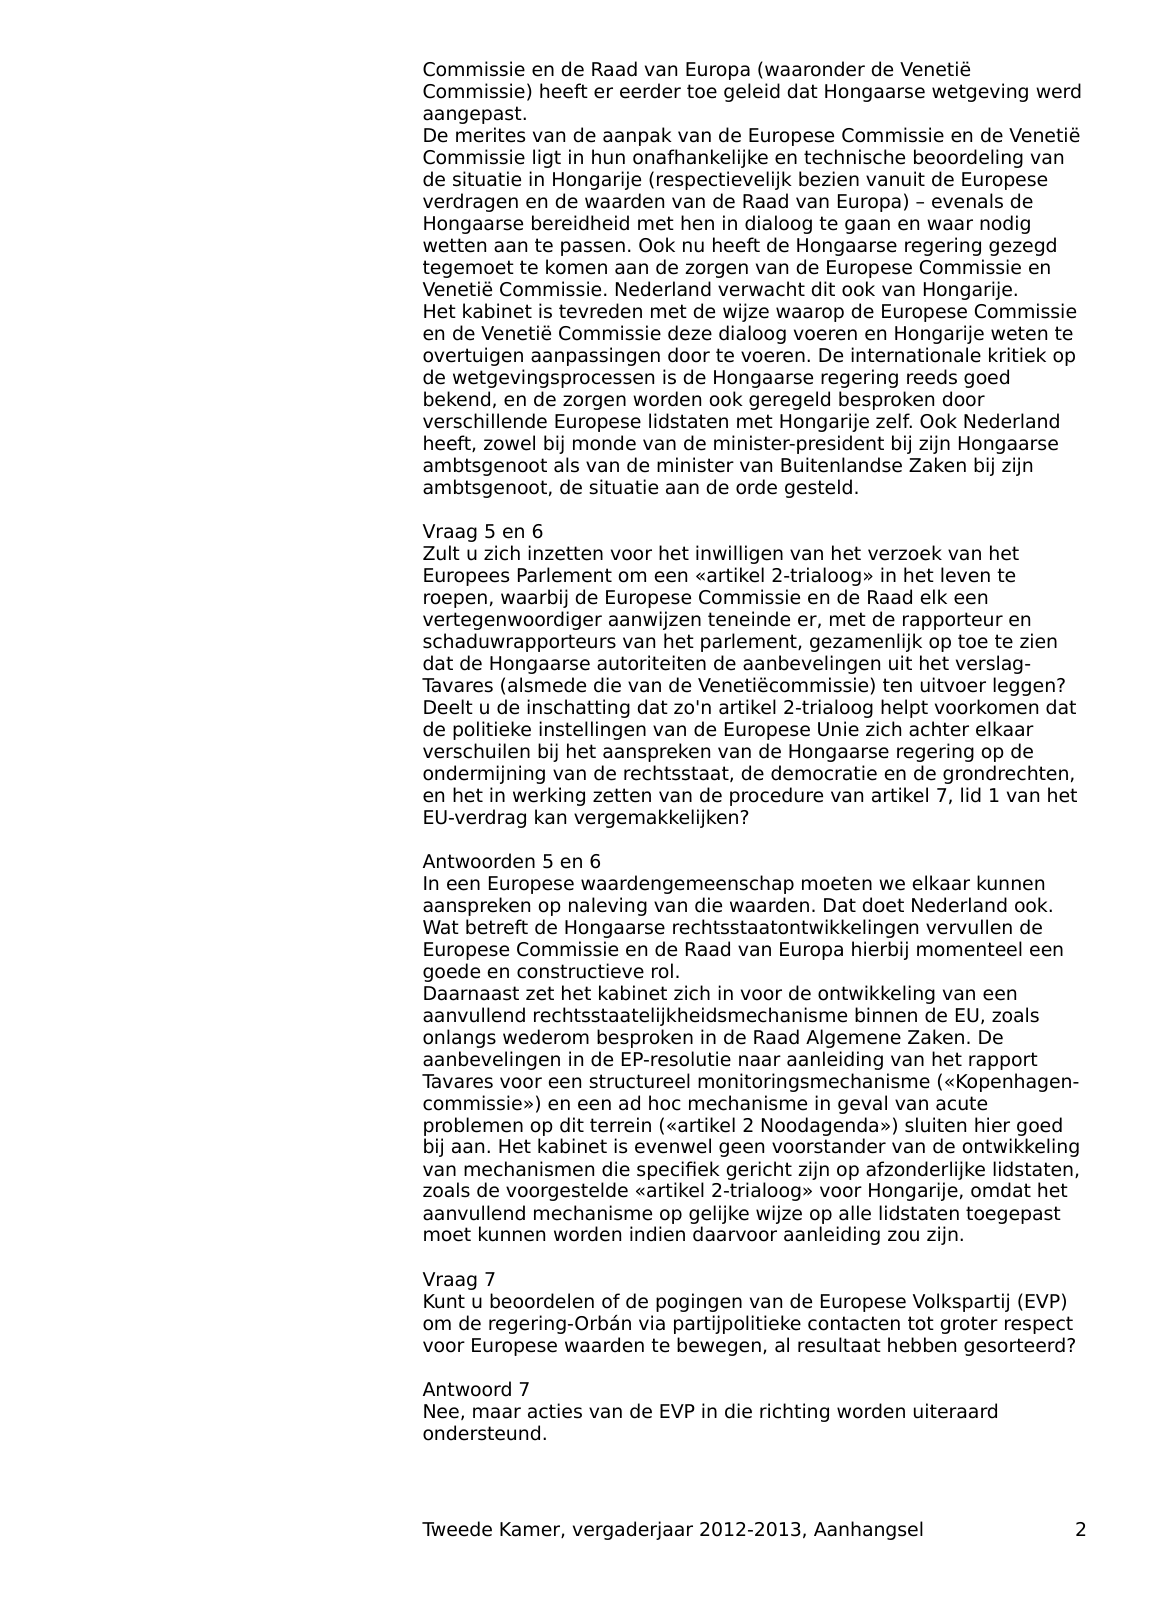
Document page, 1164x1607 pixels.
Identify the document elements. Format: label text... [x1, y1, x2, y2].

text In een Europese waardengemeenschap moeten we elkaar kunnen aanspreken op naleving van die waarden. Dat doet Nederland ook. Wat betreft de Hongaarse rechtsstaatontwikkelingen vervullen de Europese Commissie en de Raad van Europa hierbij momenteel een goede en constructieve rol. [422, 873, 1087, 983]
text Daarnaast zet het kabinet zich in voor de ontwikkeling van een aanvullend rechtsstaatelijkheidsmechanisme binnen de EU, zoals onlangs wederom besproken in de Raad Algemene Zaken. De aanbevelingen in de EP-resolutie naar aanleiding van het rapport Tavares voor een structureel monitoringsmechanisme («Kopenhagen-commissie») en een ad hoc mechanisme in geval van acute problemen op dit terrein («artikel 2 Noodagenda») sluiten hier goed bij aan. Het kabinet is evenwel geen voorstander van de ontwikkeling van mechanismen die specifiek gericht zijn op afzonderlijke lidstaten, zoals de voorgestelde «artikel 2-trialoog» voor Hongarije, omdat het aanvullend mechanisme op gelijke wijze op alle lidstaten toegepast moet kunnen worden indien daarvoor aanleiding zou zijn. [422, 983, 1087, 1246]
text Vraag 5 en 6 [422, 521, 1087, 543]
text Zult u zich inzetten voor het inwilligen van het verzoek van het Europees Parlement om een «artikel 2-trialoog» in het leven te roepen, waarbij de Europese Commissie en de Raad elk een vertegenwoordiger aanwijzen teneinde er, met de rapporteur en schaduwrapporteurs van het parlement, gezamenlijk op toe te zien dat de Hongaarse autoriteiten de aanbevelingen uit het verslag-Tavares (alsmede die van de Venetiëcommissie) ten uitvoer leggen? [422, 543, 1087, 697]
text De merites van de aanpak van de Europese Commissie en de Venetië Commissie ligt in hun onafhankelijke en technische beoordeling van de situatie in Hongarije (respectievelijk bezien vanuit de Europese verdragen en de waarden van de Raad van Europa) – evenals de Hongaarse bereidheid met hen in dialoog te gaan en waar nodig wetten aan te passen. Ook nu heeft de Hongaarse regering gezegd tegemoet te komen aan de zorgen van de Europese Commissie en Venetië Commissie. Nederland verwacht dit ook van Hongarije. [422, 125, 1087, 301]
text Kunt u beoordelen of de pogingen van de Europese Volkspartij (EVP) om de regering-Orbán via partijpolitieke contacten tot groter respect voor Europese waarden te bewegen, al resultaat hebben gesorteerd? [422, 1291, 1087, 1356]
text Vraag 7 [422, 1268, 1087, 1291]
text Het kabinet is tevreden met de wijze waarop de Europese Commissie en de Venetië Commissie deze dialoog voeren en Hongarije weten te overtuigen aanpassingen door te voeren. De internationale kritiek op de wetgevingsprocessen is de Hongaarse regering reeds goed bekend, en de zorgen worden ook geregeld besproken door verschillende Europese lidstaten met Hongarije zelf. Ook Nederland heeft, zowel bij monde van de minister-president bij zijn Hongaarse ambtsgenoot als van de minister van Buitenlandse Zaken bij zijn ambtsgenoot, de situatie aan de orde gesteld. [422, 301, 1087, 499]
text Commissie en de Raad van Europa (waaronder de Venetië Commissie) heeft er eerder toe geleid dat Hongaarse wetgeving werd aangepast. [422, 59, 1087, 125]
text Nee, maar acties van de EVP in die richting worden uiteraard ondersteund. [422, 1401, 1087, 1444]
text Antwoord 7 [422, 1379, 1087, 1401]
text Deelt u de inschatting dat zo'n artikel 2-trialoog helpt voorkomen dat de politieke instellingen van de Europese Unie zich achter elkaar verschuilen bij het aanspreken van de Hongaarse regering op de ondermijning van de rechtsstaat, de democratie en de grondrechten, en het in werking zetten van de procedure van artikel 7, lid 1 van het EU-verdrag kan vergemakkelijken? [422, 697, 1087, 828]
text Antwoorden 5 en 6 [422, 851, 1087, 873]
